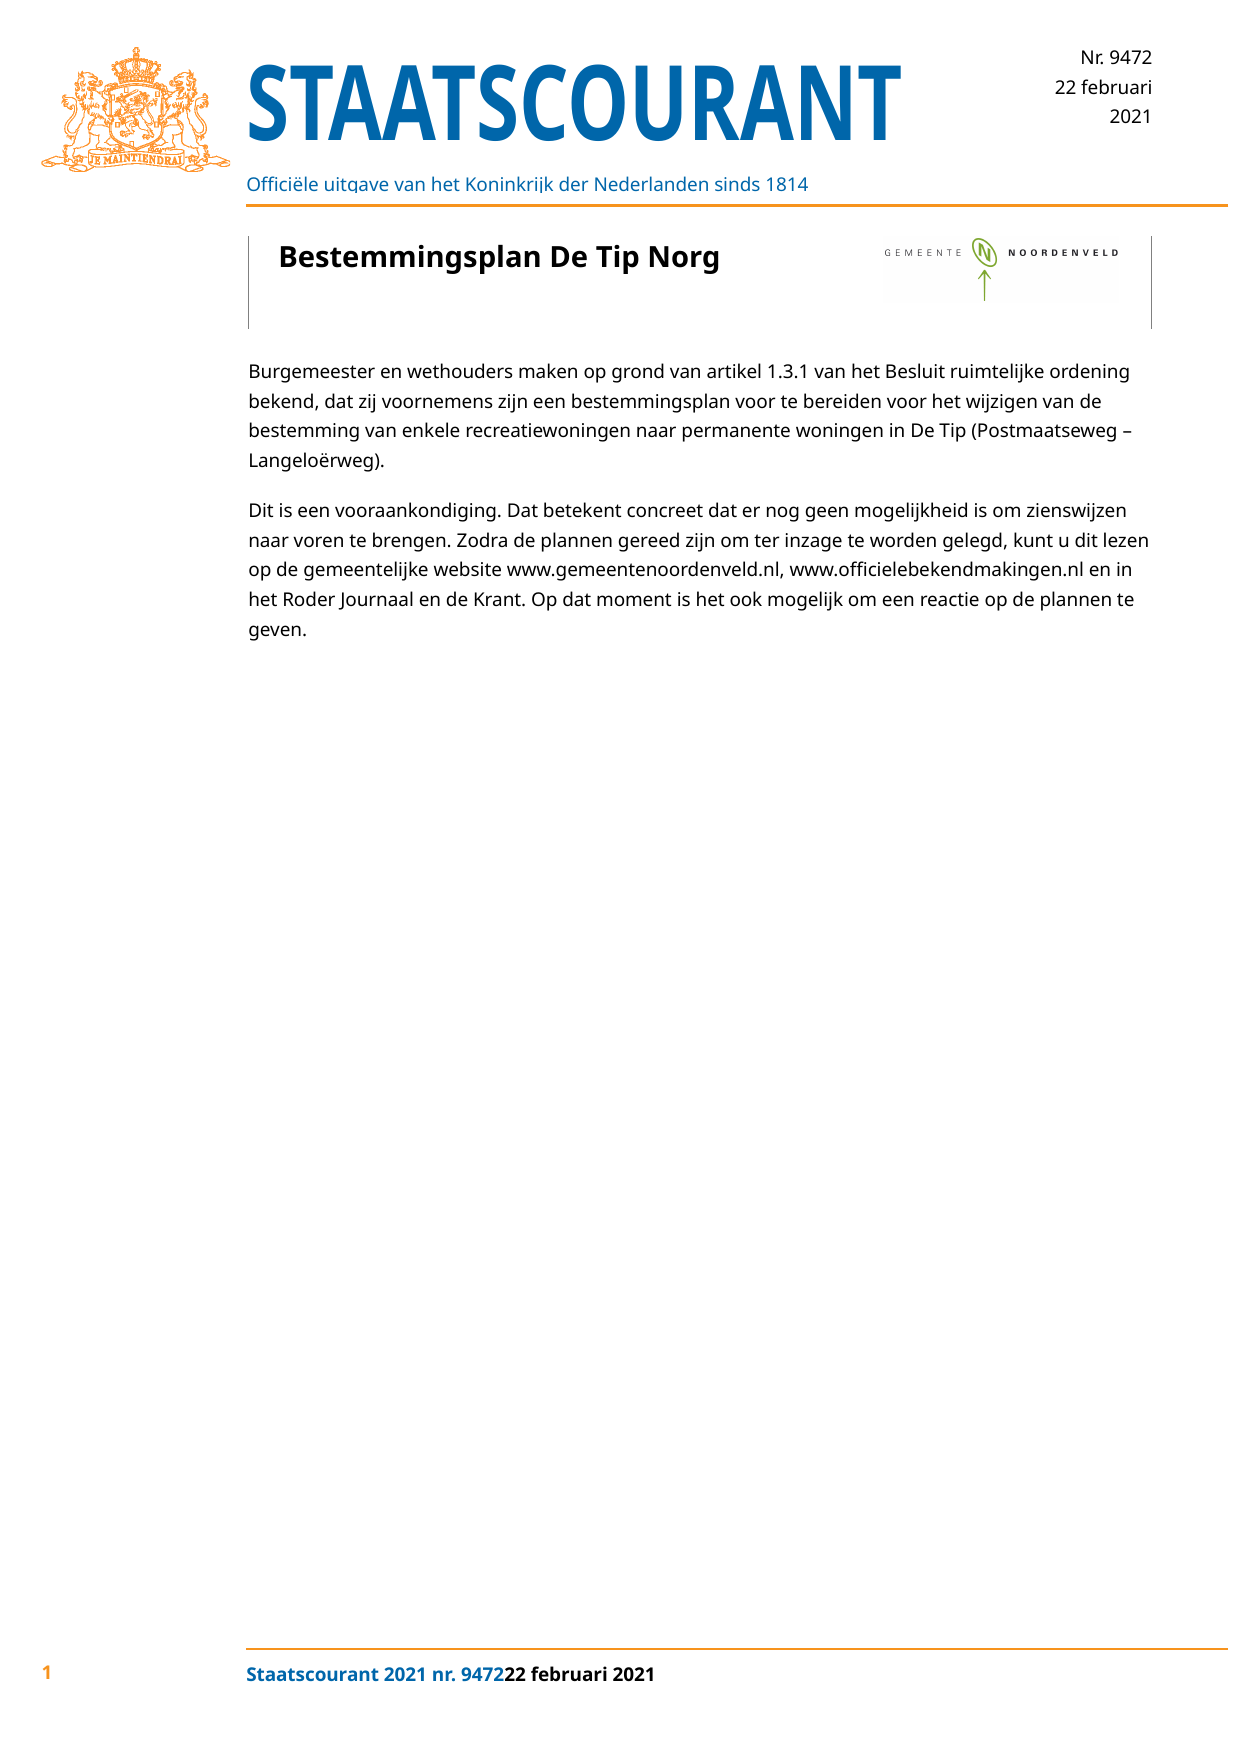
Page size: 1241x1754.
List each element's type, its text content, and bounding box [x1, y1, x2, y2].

table_header Bestemmingsplan De Tip Norg [249, 236, 850, 329]
picture [41, 47, 231, 172]
text Dit is een vooraankondiging. Dat betekent concreet dat er nog geen mogelijkheid is om zienswijzen naar voren te brengen. Zodra de plannen gereed zijn om ter inzage te worden gelegd, kunt u dit lezen op de gemeentelijke website www.gemeentenoordenveld.nl, www.officielebekendmakingen.nl en in het Roder Journaal en de Krant. Op dat moment is het ook mogelijk om een reactie op de plannen te geven. [248, 497, 1152, 641]
text Burgemeester en wethouders maken op grond van artikel 1.3.1 van het Besluit ruimtelijke ordening bekend, dat zij voornemens zijn een bestemmingsplan voor te bereiden voor het wijzigen van de bestemming van enkele recreatiewoningen naar permanente woningen in De Tip (Postmaatseweg – Langeloërweg). [248, 358, 1152, 473]
picture [882, 236, 1119, 303]
table_header [850, 236, 1151, 329]
